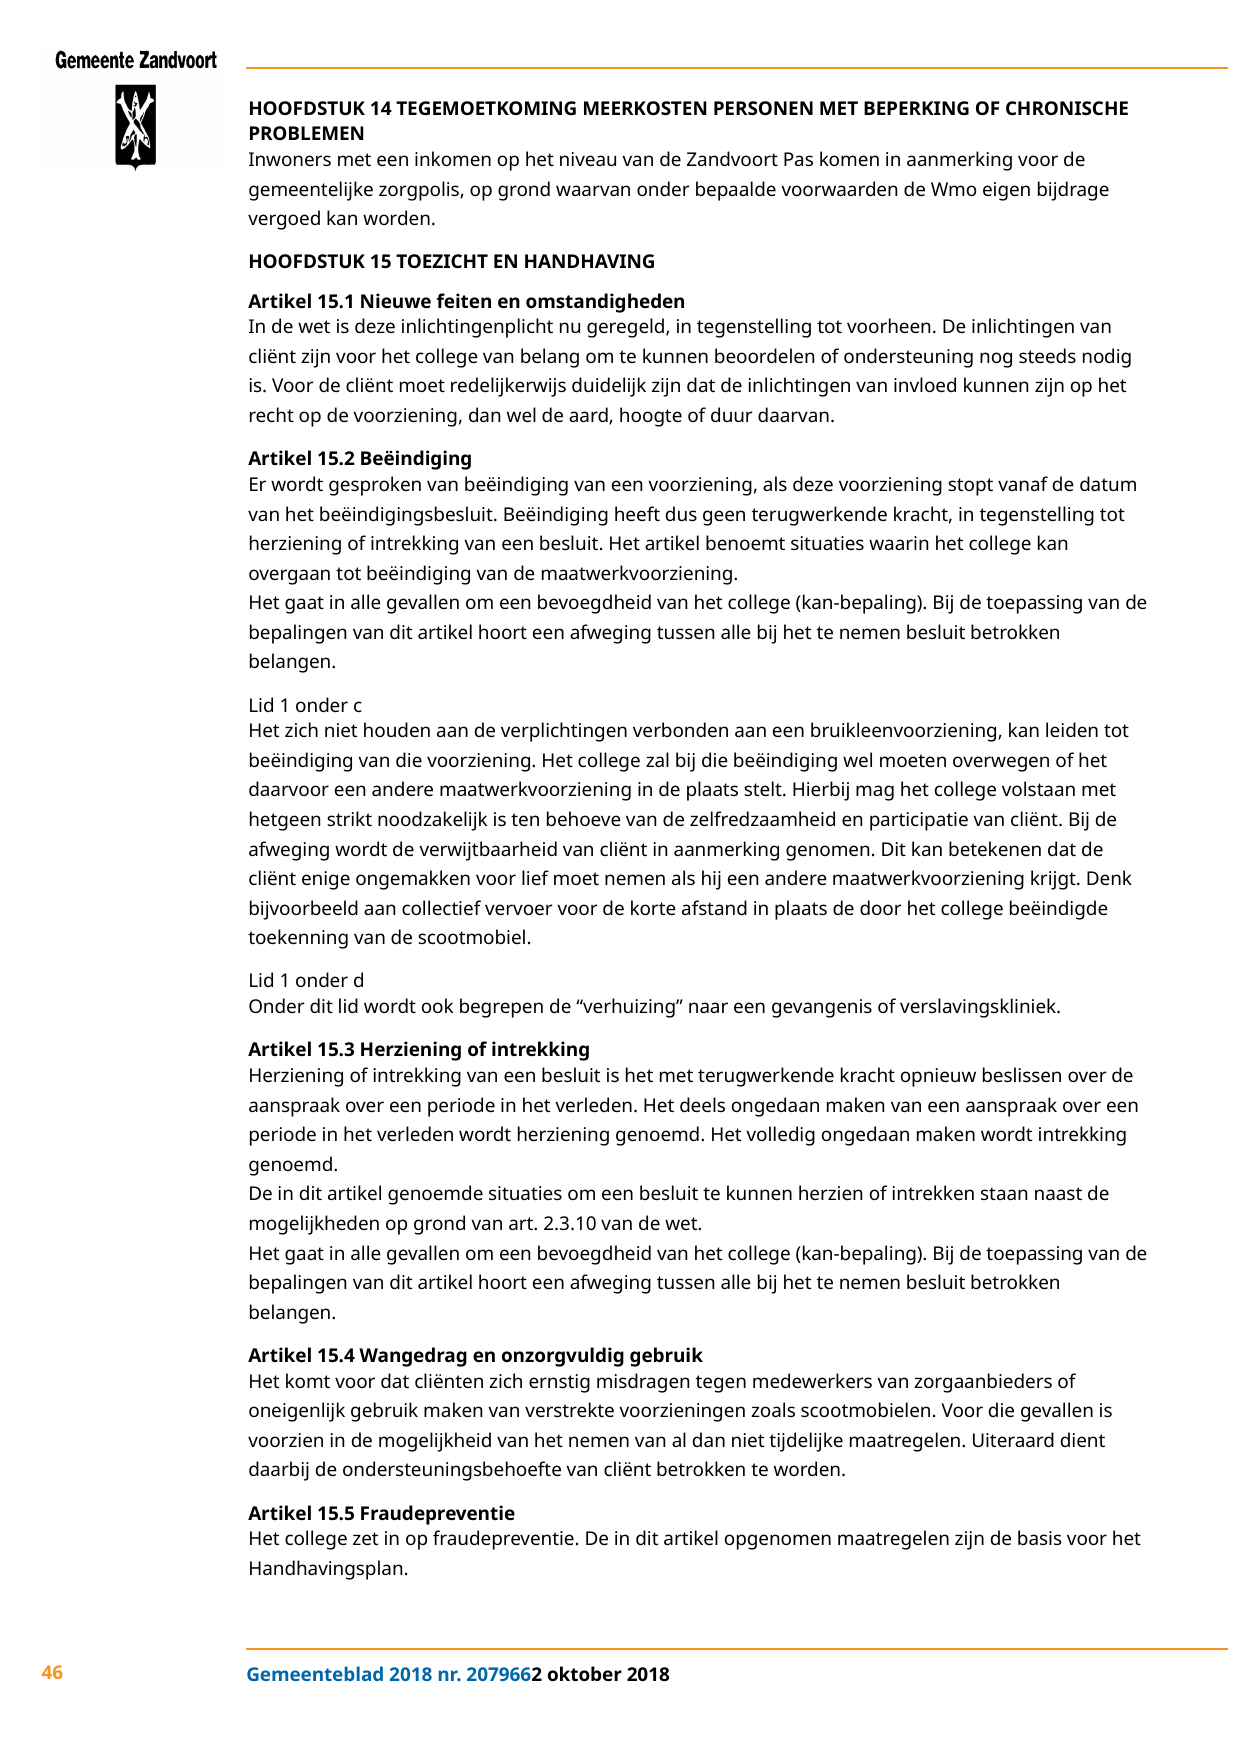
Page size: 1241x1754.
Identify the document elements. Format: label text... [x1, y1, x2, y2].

text Het zich niet houden aan de verplichtingen verbonden aan een bruikleenvoorziening, kan leiden tot beëindiging van die voorziening. Het college zal bij die beëindiging wel moeten overwegen of het daarvoor een andere maatwerkvoorziening in de plaats stelt. Hierbij mag het college volstaan met hetgeen strikt noodzakelijk is ten behoeve van de zelfredzaamheid en participatie van cliënt. Bij de afweging wordt de verwijtbaarheid van cliënt in aanmerking genomen. Dit kan betekenen dat de cliënt enige ongemakken voor lief moet nemen als hij een andere maatwerkvoorziening krijgt. Denk bijvoorbeeld aan collectief vervoer voor de korte afstand in plaats de door het college beëindigde toekenning van de scootmobiel. [248, 717, 1152, 950]
picture [41, 47, 231, 172]
text Artikel 15.4 Wangedrag en onzorgvuldig gebruik [248, 1342, 1152, 1368]
text HOOFDSTUK 14 TEGEMOETKOMING MEERKOSTEN PERSONEN MET BEPERKING OF CHRONISCHE PROBLEMEN [248, 95, 1152, 146]
text Onder dit lid wordt ook begrepen de “verhuizing” naar een gevangenis of verslavingskliniek. [248, 993, 1152, 1019]
text Artikel 15.1 Nieuwe feiten en omstandigheden [248, 288, 1152, 313]
text Artikel 15.5 Fraudepreventie [248, 1500, 1152, 1525]
text Lid 1 onder d [248, 968, 1152, 993]
text Het college zet in op fraudepreventie. De in dit artikel opgenomen maatregelen zijn de basis voor het Handhavingsplan. [248, 1525, 1152, 1581]
text In de wet is deze inlichtingenplicht nu geregeld, in tegenstelling tot voorheen. De inlichtingen van cliënt zijn voor het college van belang om te kunnen beoordelen of ondersteuning nog steeds nodig is. Voor de cliënt moet redelijkerwijs duidelijk zijn dat de inlichtingen van invloed kunnen zijn op het recht op de voorziening, dan wel de aard, hoogte of duur daarvan. [248, 313, 1152, 428]
text Het gaat in alle gevallen om een bevoegdheid van het college (kan-bepaling). Bij de toepassing van de bepalingen van dit artikel hoort een afweging tussen alle bij het te nemen besluit betrokken belangen. [248, 589, 1152, 674]
text Het komt voor dat cliënten zich ernstig misdragen tegen medewerkers van zorgaanbieders of oneigenlijk gebruik maken van verstrekte voorzieningen zoals scootmobielen. Voor die gevallen is voorzien in de mogelijkheid van het nemen van al dan niet tijdelijke maatregelen. Uiteraard dient daarbij de ondersteuningsbehoefte van cliënt betrokken te worden. [248, 1368, 1152, 1482]
text Inwoners met een inkomen op het niveau van de Zandvoort Pas komen in aanmerking voor de gemeentelijke zorgpolis, op grond waarvan onder bepaalde voorwaarden de Wmo eigen bijdrage vergoed kan worden. [248, 146, 1152, 231]
text De in dit artikel genoemde situaties om een besluit te kunnen herzien of intrekken staan naast de mogelijkheden op grond van art. 2.3.10 van de wet. [248, 1181, 1152, 1236]
text Herziening of intrekking van een besluit is het met terugwerkende kracht opnieuw beslissen over de aanspraak over een periode in het verleden. Het deels ongedaan maken van een aanspraak over een periode in het verleden wordt herziening genoemd. Het volledig ongedaan maken wordt intrekking genoemd. [248, 1062, 1152, 1177]
text Lid 1 onder c [248, 692, 1152, 717]
text Artikel 15.2 Beëindiging [248, 445, 1152, 471]
text Artikel 15.3 Herziening of intrekking [248, 1037, 1152, 1062]
text Er wordt gesproken van beëindiging van een voorziening, als deze voorziening stopt vanaf de datum van het beëindigingsbesluit. Beëindiging heeft dus geen terugwerkende kracht, in tegenstelling tot herziening of intrekking van een besluit. Het artikel benoemt situaties waarin het college kan overgaan tot beëindiging van de maatwerkvoorziening. [248, 471, 1152, 586]
text Het gaat in alle gevallen om een bevoegdheid van het college (kan-bepaling). Bij de toepassing van de bepalingen van dit artikel hoort een afweging tussen alle bij het te nemen besluit betrokken belangen. [248, 1240, 1152, 1325]
text HOOFDSTUK 15 TOEZICHT EN HANDHAVING [248, 248, 1152, 274]
